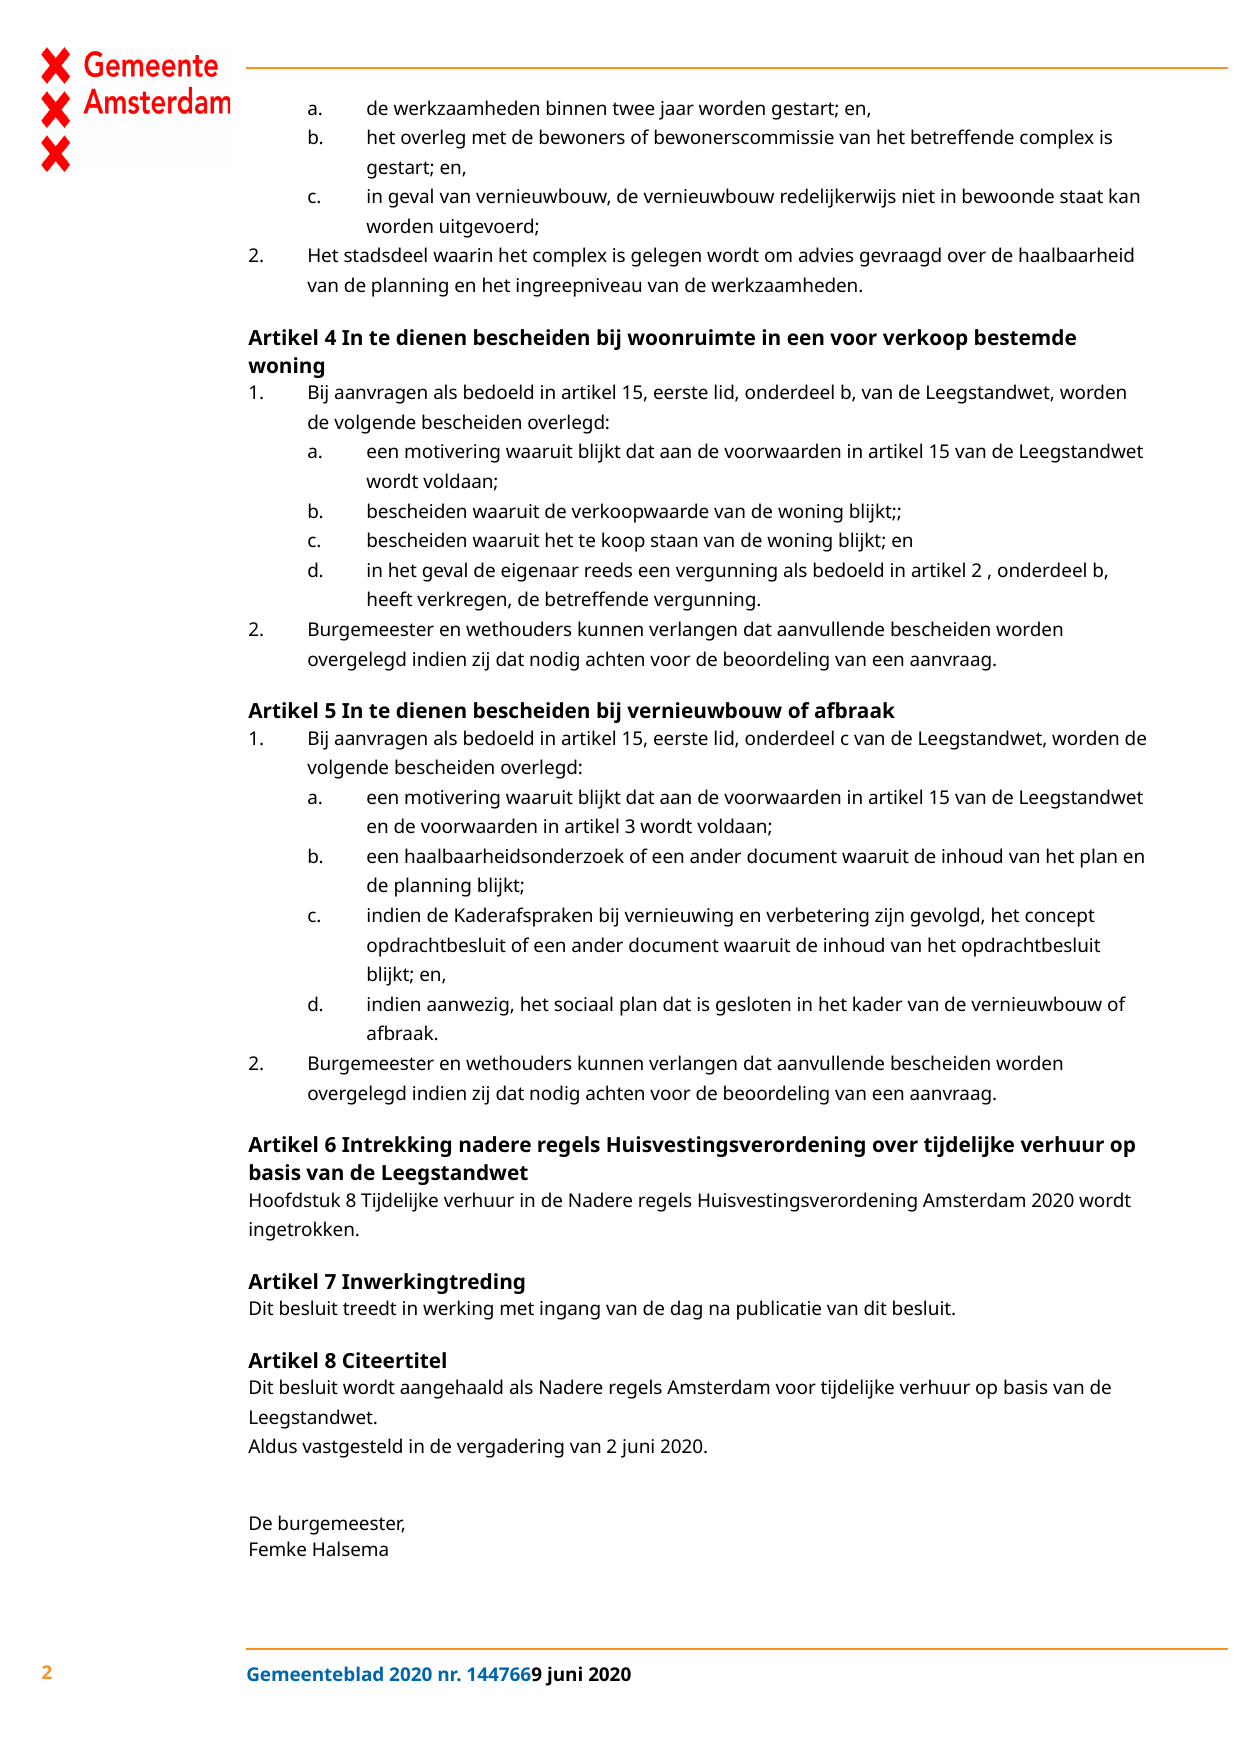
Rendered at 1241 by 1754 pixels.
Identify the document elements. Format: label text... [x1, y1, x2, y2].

picture [41, 47, 231, 172]
list een haalbaarheidsonderzoek of een ander document waaruit de inhoud van het plan en de planning blijkt; [307, 843, 1152, 898]
text Artikel 6 Intrekking nadere regels Huisvestingsverordening over tijdelijke verhuur op basis van de Leegstandwet [248, 1130, 1152, 1187]
list de werkzaamheden binnen twee jaar worden gestart; en, [307, 95, 1152, 121]
text Artikel 7 Inwerkingtreding [248, 1267, 1152, 1295]
list Bij aanvragen als bedoeld in artikel 15, eerste lid, onderdeel b, van de Leegstandwet, worden de volgende bescheiden overlegd: [248, 379, 1152, 435]
list in geval van vernieuwbouw, de vernieuwbouw redelijkerwijs niet in bewoonde staat kan worden uitgevoerd; [307, 183, 1152, 239]
list het overleg met de bewoners of bewonerscommissie van het betreffende complex is gestart; en, [307, 124, 1152, 180]
list indien aanwezig, het sociaal plan dat is gesloten in het kader van de vernieuwbouw of afbraak. [307, 991, 1152, 1046]
list Burgemeester en wethouders kunnen verlangen dat aanvullende bescheiden worden overgelegd indien zij dat nodig achten voor de beoordeling van een aanvraag. [248, 616, 1152, 672]
list een motivering waaruit blijkt dat aan de voorwaarden in artikel 15 van de Leegstandwet en de voorwaarden in artikel 3 wordt voldaan; [307, 784, 1152, 839]
text Dit besluit wordt aangehaald als Nadere regels Amsterdam voor tijdelijke verhuur op basis van de Leegstandwet. [248, 1374, 1152, 1429]
text Hoofdstuk 8 Tijdelijke verhuur in de Nadere regels Huisvestingsverordening Amsterdam 2020 wordt ingetrokken. [248, 1187, 1152, 1242]
text Artikel 5 In te dienen bescheiden bij vernieuwbouw of afbraak [248, 696, 1152, 725]
list in het geval de eigenaar reeds een vergunning als bedoeld in artikel 2 , onderdeel b, heeft verkregen, de betreffende vergunning. [307, 557, 1152, 612]
list Het stadsdeel waarin het complex is gelegen wordt om advies gevraagd over de haalbaarheid van de planning en het ingreepniveau van de werkzaamheden. [248, 243, 1152, 298]
list bescheiden waaruit de verkoopwaarde van de woning blijkt;; [307, 498, 1152, 524]
list een motivering waaruit blijkt dat aan de voorwaarden in artikel 15 van de Leegstandwet wordt voldaan; [307, 439, 1152, 494]
list indien de Kaderafspraken bij vernieuwing en verbetering zijn gevolgd, het concept opdrachtbesluit of een ander document waaruit de inhoud van het opdrachtbesluit blijkt; en, [307, 902, 1152, 987]
text Dit besluit treedt in werking met ingang van de dag na publicatie van dit besluit. [248, 1295, 1152, 1321]
list bescheiden waaruit het te koop staan van de woning blijkt; en [307, 527, 1152, 553]
text Aldus vastgesteld in de vergadering van 2 juni 2020. [248, 1433, 1152, 1459]
text Artikel 4 In te dienen bescheiden bij woonruimte in een voor verkoop bestemde woning [248, 323, 1152, 379]
text Artikel 8 Citeertitel [248, 1346, 1152, 1374]
list Burgemeester en wethouders kunnen verlangen dat aanvullende bescheiden worden overgelegd indien zij dat nodig achten voor de beoordeling van een aanvraag. [248, 1050, 1152, 1105]
list Bij aanvragen als bedoeld in artikel 15, eerste lid, onderdeel c van de Leegstandwet, worden de volgende bescheiden overlegd: [248, 725, 1152, 780]
text De burgemeester, [248, 1511, 1152, 1536]
text Femke Halsema [248, 1536, 1152, 1562]
